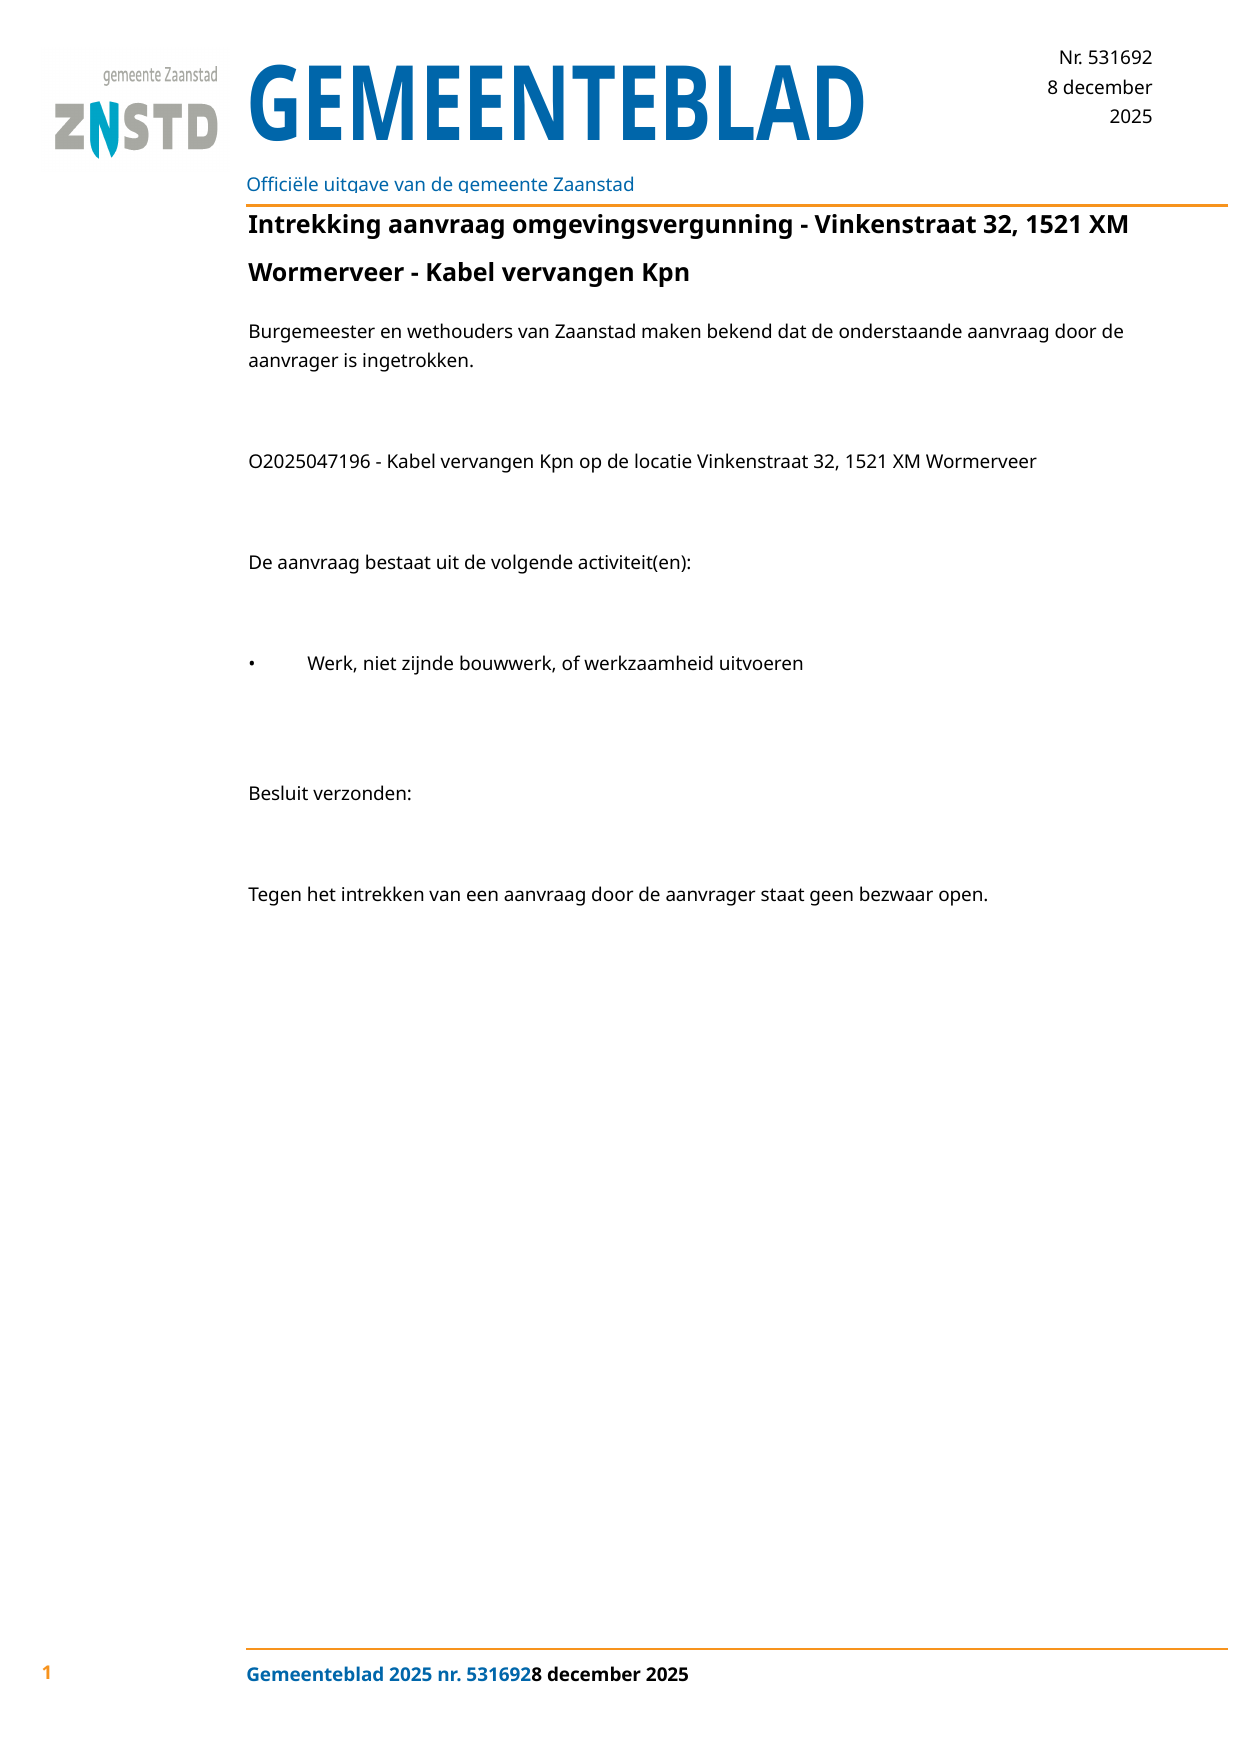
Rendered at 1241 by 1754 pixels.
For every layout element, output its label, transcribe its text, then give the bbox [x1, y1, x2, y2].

text Besluit verzonden: [248, 780, 1152, 806]
text Intrekking aanvraag omgevingsvergunning - Vinkenstraat 32, 1521 XM Wormerveer - Kabel vervangen Kpn [248, 207, 1152, 288]
text Burgemeester en wethouders van Zaanstad maken bekend dat de onderstaande aanvraag door de aanvrager is ingetrokken. [248, 318, 1152, 373]
text O2025047196 - Kabel vervangen Kpn op de locatie Vinkenstraat 32, 1521 XM Wormerveer [248, 448, 1152, 474]
list Werk, niet zijnde bouwwerk, of werkzaamheid uitvoeren [248, 650, 1152, 676]
text Tegen het intrekken van een aanvraag door de aanvrager staat geen bezwaar open. [248, 881, 1152, 907]
text De aanvraag bestaat uit de volgende activiteit(en): [248, 549, 1152, 575]
picture [41, 47, 231, 172]
